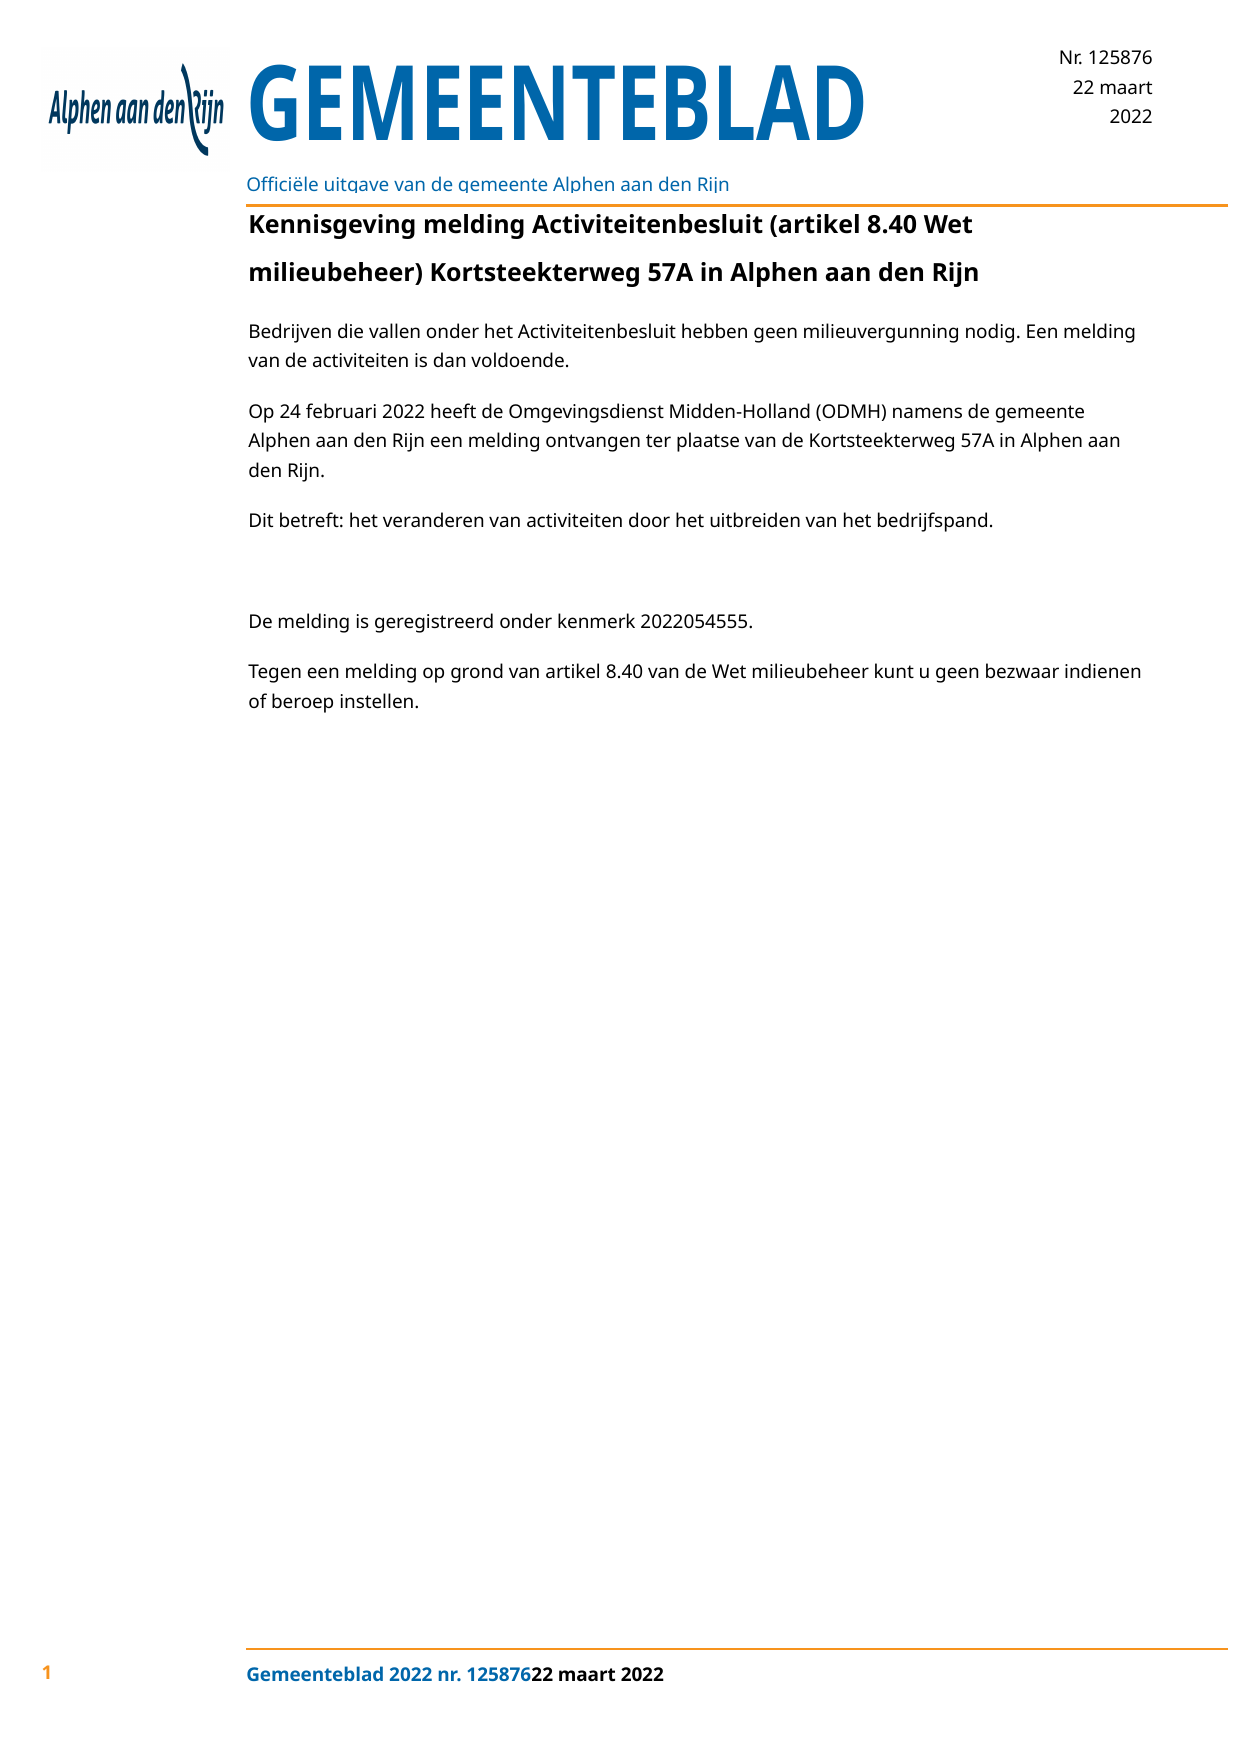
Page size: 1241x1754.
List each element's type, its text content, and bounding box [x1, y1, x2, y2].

text Op 24 februari 2022 heeft de Omgevingsdienst Midden-Holland (ODMH) namens de gemeente Alphen aan den Rijn een melding ontvangen ter plaatse van de Kortsteekterweg 57A in Alphen aan den Rijn. [248, 398, 1152, 483]
text Dit betreft: het veranderen van activiteiten door het uitbreiden van het bedrijfspand. [248, 507, 1152, 533]
text Tegen een melding op grond van artikel 8.40 van de Wet milieubeheer kunt u geen bezwaar indienen of beroep instellen. [248, 659, 1152, 714]
text Kennisgeving melding Activiteitenbesluit (artikel 8.40 Wet milieubeheer) Kortsteekterweg 57A in Alphen aan den Rijn [248, 207, 1152, 288]
picture [41, 47, 231, 172]
text Bedrijven die vallen onder het Activiteitenbesluit hebben geen milieuvergunning nodig. Een melding van de activiteiten is dan voldoende. [248, 318, 1152, 373]
text De melding is geregistreerd onder kenmerk 2022054555. [248, 608, 1152, 634]
